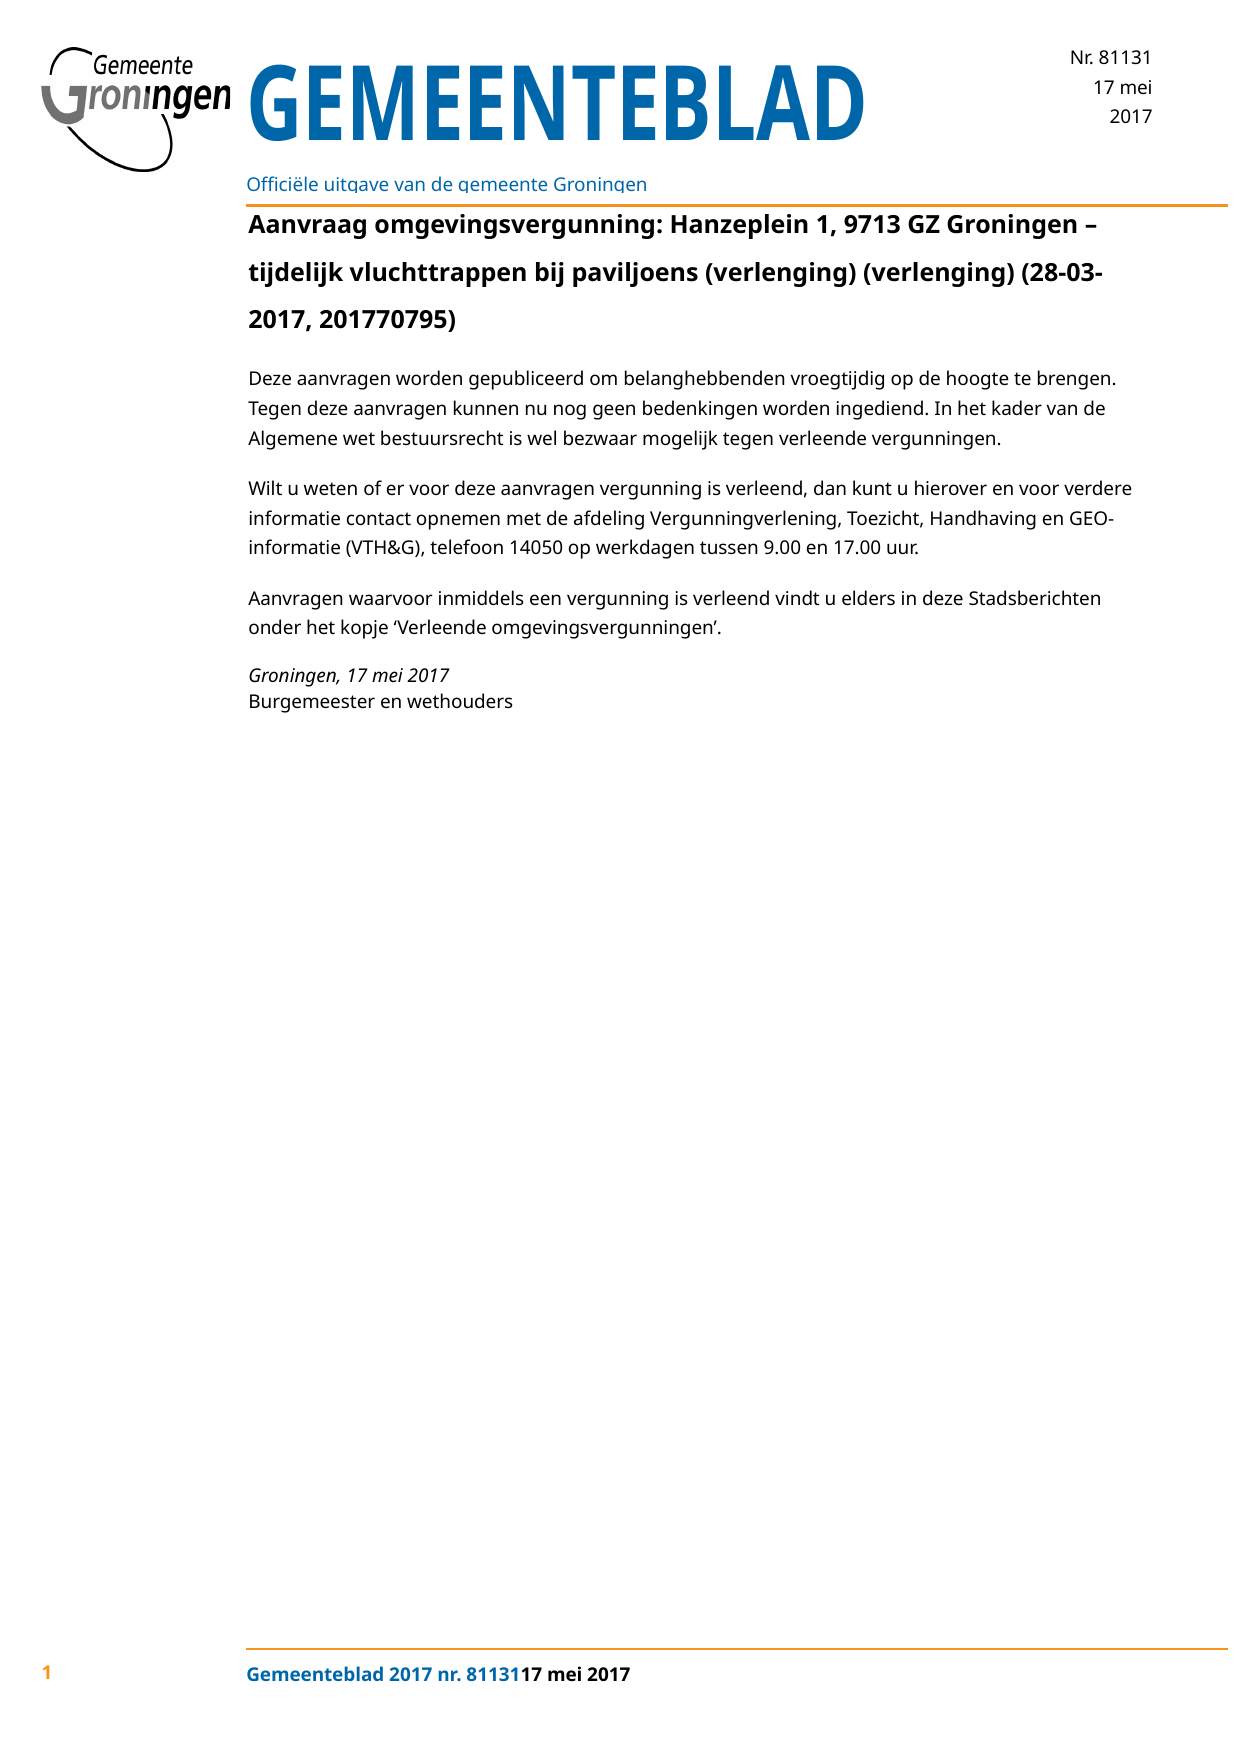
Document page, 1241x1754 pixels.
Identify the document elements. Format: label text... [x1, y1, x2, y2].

text Burgemeester en wethouders [248, 688, 1152, 713]
text Wilt u weten of er voor deze aanvragen vergunning is verleend, dan kunt u hierover en voor verdere informatie contact opnemen met de afdeling Vergunningverlening, Toezicht, Handhaving en GEO-informatie (VTH&G), telefoon 14050 op werkdagen tussen 9.00 en 17.00 uur. [248, 475, 1152, 560]
text Aanvragen waarvoor inmiddels een vergunning is verleend vindt u elders in deze Stadsberichten onder het kopje ‘Verleende omgevingsvergunningen’. [248, 585, 1152, 640]
text Deze aanvragen worden gepubliceerd om belanghebbenden vroegtijdig op de hoogte te brengen. Tegen deze aanvragen kunnen nu nog geen bedenkingen worden ingediend. In het kader van de Algemene wet bestuursrecht is wel bezwaar mogelijk tegen verleende vergunningen. [248, 366, 1152, 450]
text Groningen, 17 mei 2017 [248, 662, 1152, 688]
picture [41, 47, 231, 172]
text Aanvraag omgevingsvergunning: Hanzeplein 1, 9713 GZ Groningen – tijdelijk vluchttrappen bij paviljoens (verlenging) (verlenging) (28-03-2017, 201770795) [248, 207, 1152, 336]
